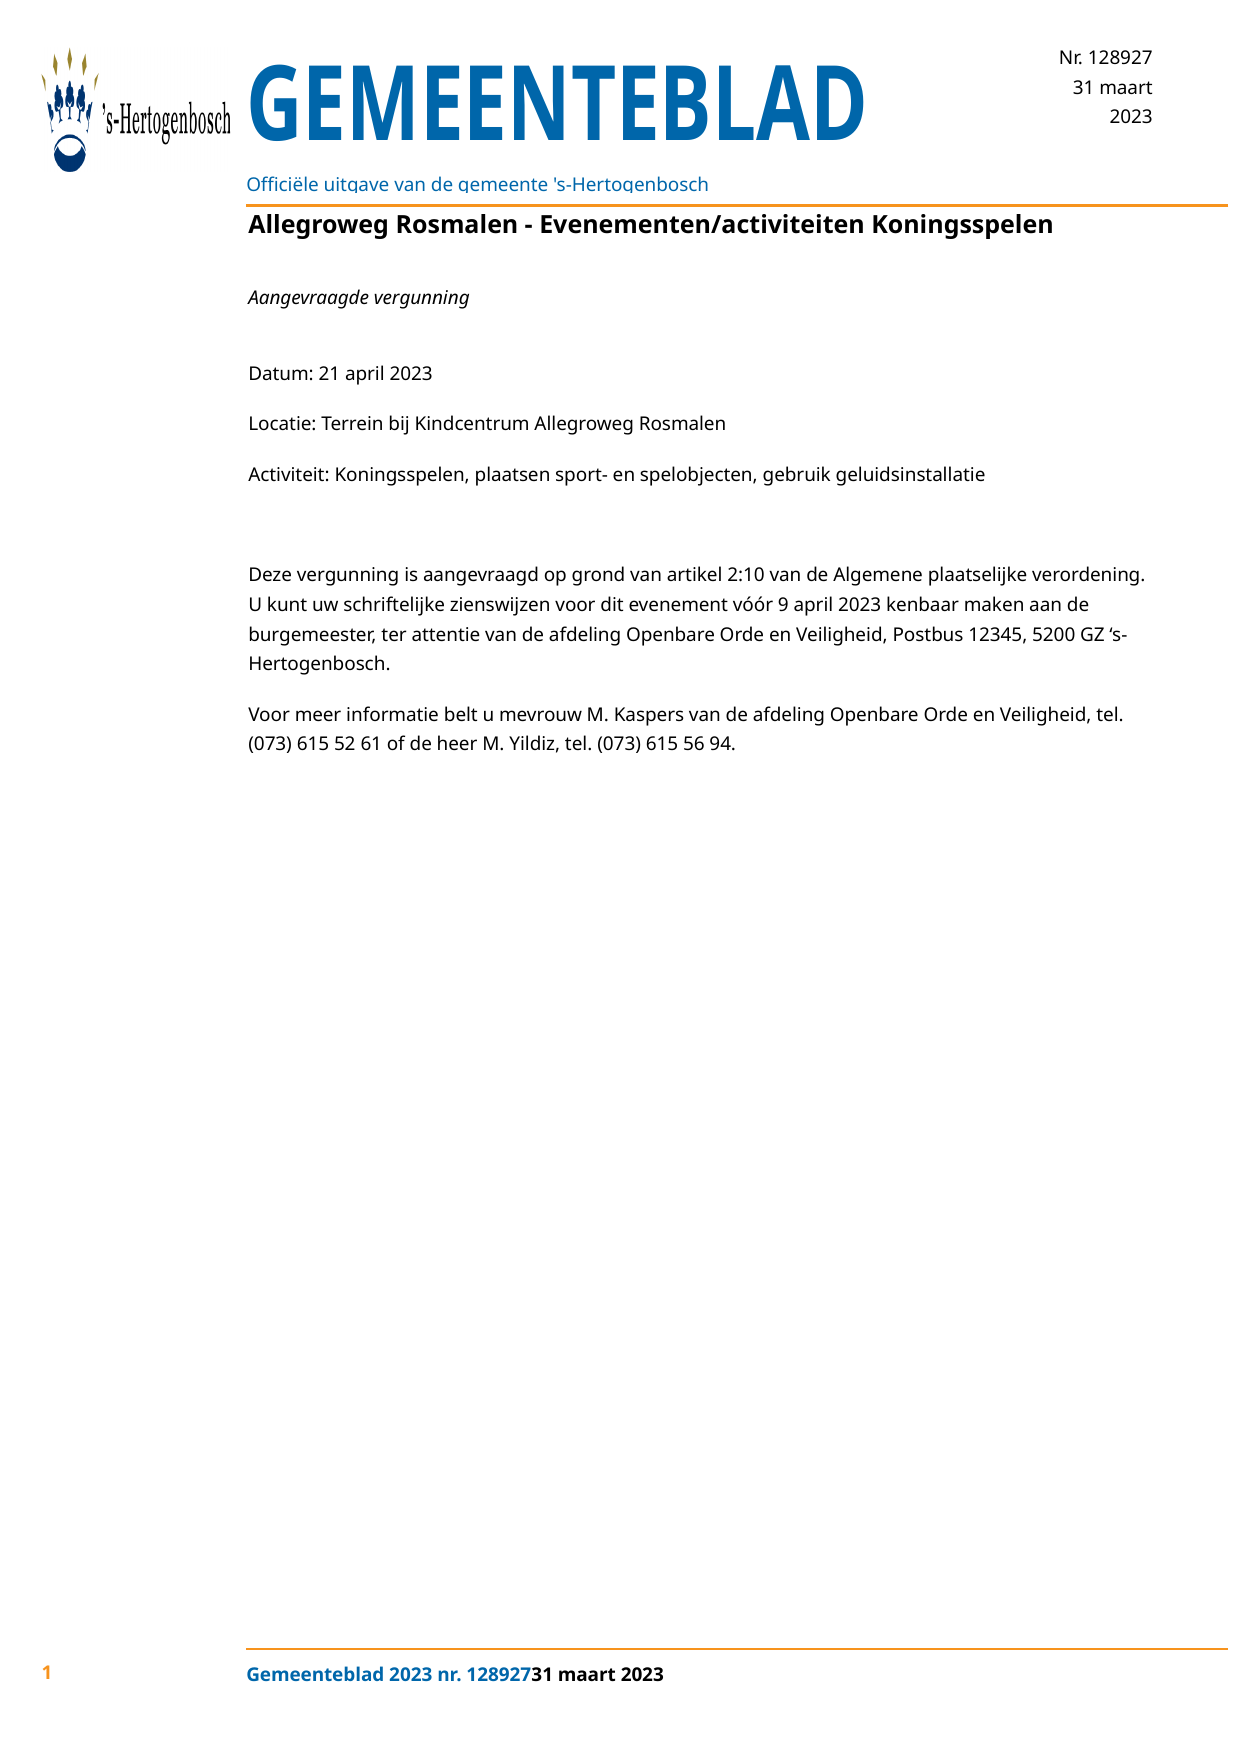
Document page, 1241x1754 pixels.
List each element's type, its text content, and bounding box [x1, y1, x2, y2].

text Allegroweg Rosmalen - Evenementen/activiteiten Koningsspelen [248, 207, 1152, 241]
text Activiteit: Koningsspelen, plaatsen sport- en spelobjecten, gebruik geluidsinstallatie [248, 461, 1152, 487]
text Deze vergunning is aangevraagd op grond van artikel 2:10 van de Algemene plaatselijke verordening. U kunt uw schriftelijke zienswijzen voor dit evenement vóór 9 april 2023 kenbaar maken aan de burgemeester, ter attentie van de afdeling Openbare Orde en Veiligheid, Postbus 12345, 5200 GZ ‘s-Hertogenbosch. [248, 562, 1152, 676]
picture [41, 47, 231, 172]
text Datum: 21 april 2023 [248, 360, 1152, 386]
text Aangevraagde vergunning [248, 284, 1152, 309]
text Locatie: Terrein bij Kindcentrum Allegroweg Rosmalen [248, 410, 1152, 436]
text Voor meer informatie belt u mevrouw M. Kaspers van de afdeling Openbare Orde en Veiligheid, tel. (073) 615 52 61 of de heer M. Yildiz, tel. (073) 615 56 94. [248, 701, 1152, 756]
